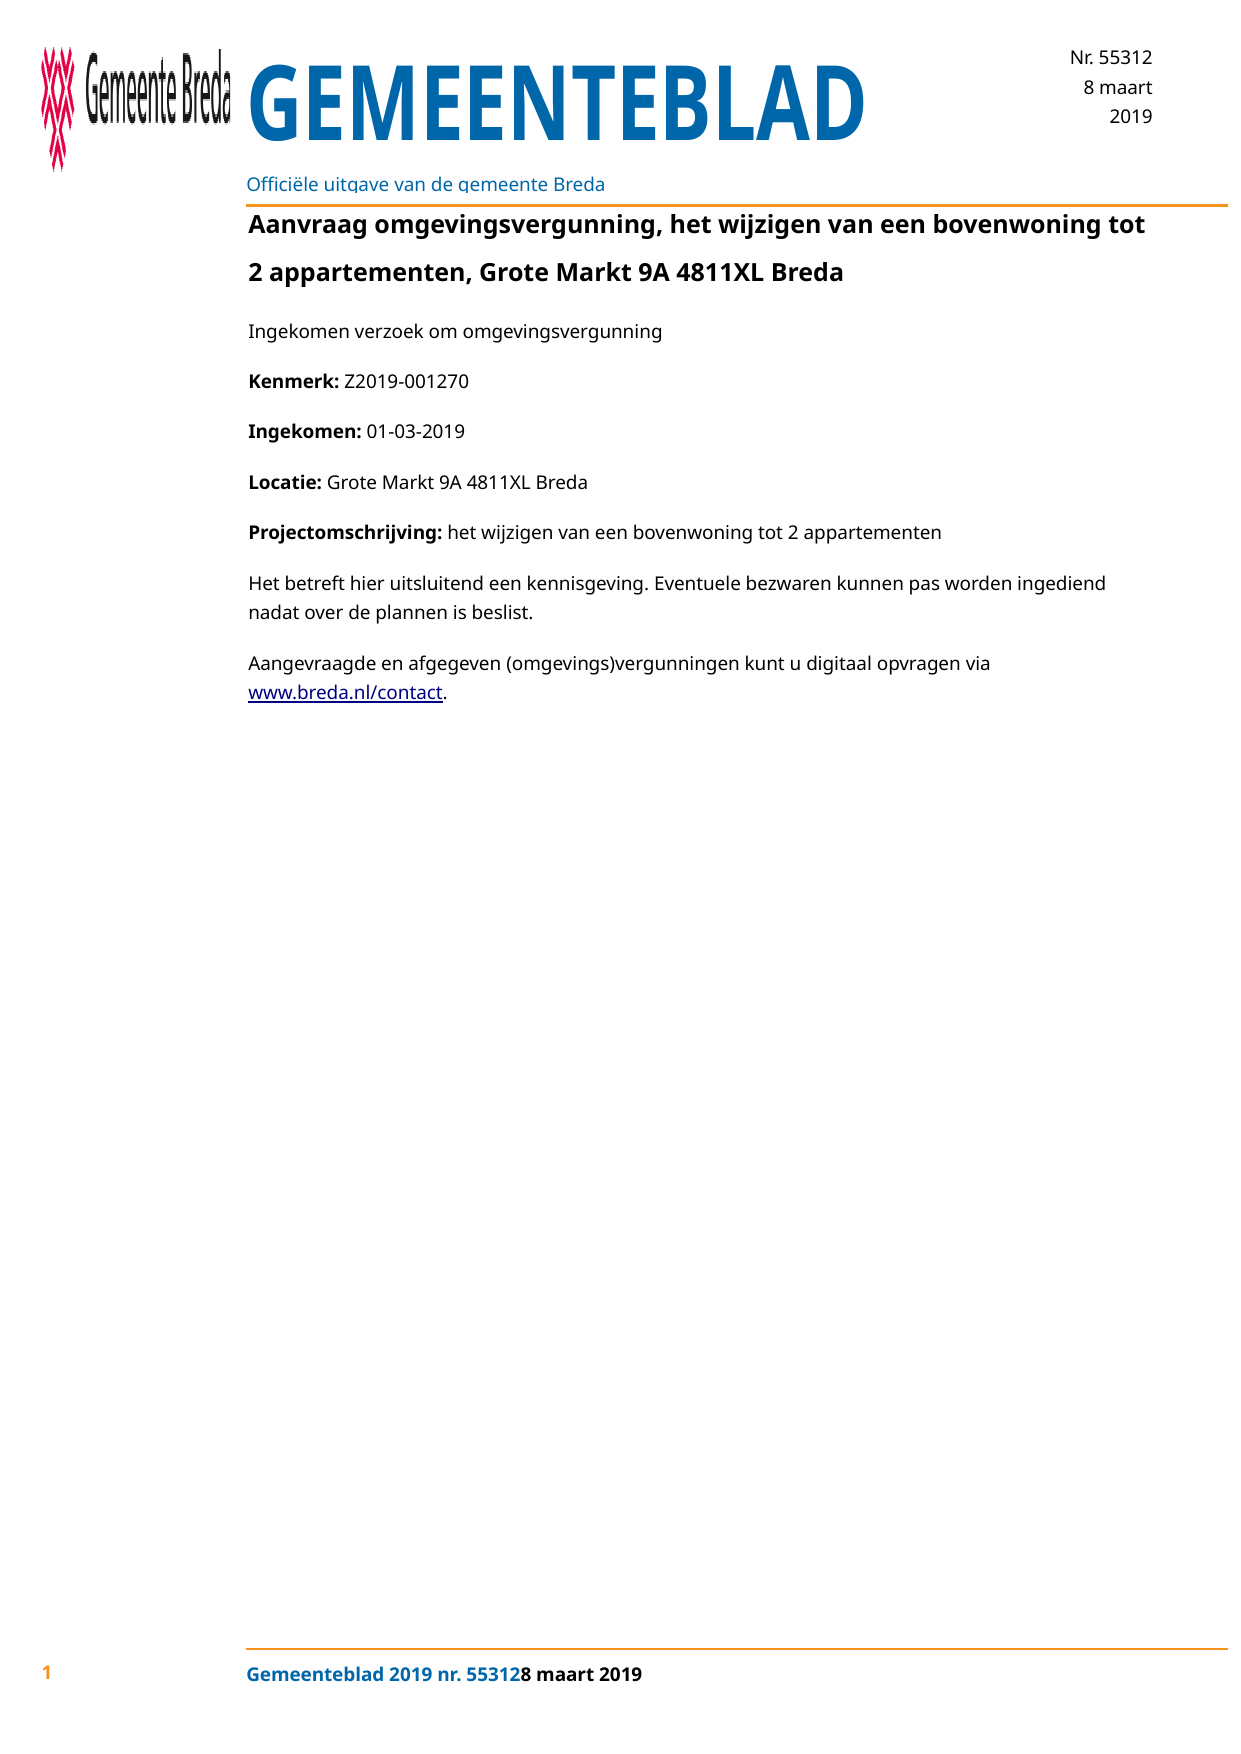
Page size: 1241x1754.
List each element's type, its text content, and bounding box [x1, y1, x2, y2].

text Ingekomen: 01-03-2019 [248, 419, 1152, 444]
text Kenmerk: Z2019-001270 [248, 368, 1152, 394]
text Het betreft hier uitsluitend een kennisgeving. Eventuele bezwaren kunnen pas worden ingediend nadat over de plannen is beslist. [248, 570, 1152, 625]
text Aangevraagde en afgegeven (omgevings)vergunningen kunt u digitaal opvragen via www.breda.nl/contact. [248, 650, 1152, 705]
picture [41, 47, 231, 172]
text Aanvraag omgevingsvergunning, het wijzigen van een bovenwoning tot 2 appartementen, Grote Markt 9A 4811XL Breda [248, 207, 1152, 288]
text Projectomschrijving: het wijzigen van een bovenwoning tot 2 appartementen [248, 519, 1152, 545]
text Locatie: Grote Markt 9A 4811XL Breda [248, 469, 1152, 495]
text Ingekomen verzoek om omgevingsvergunning [248, 318, 1152, 344]
